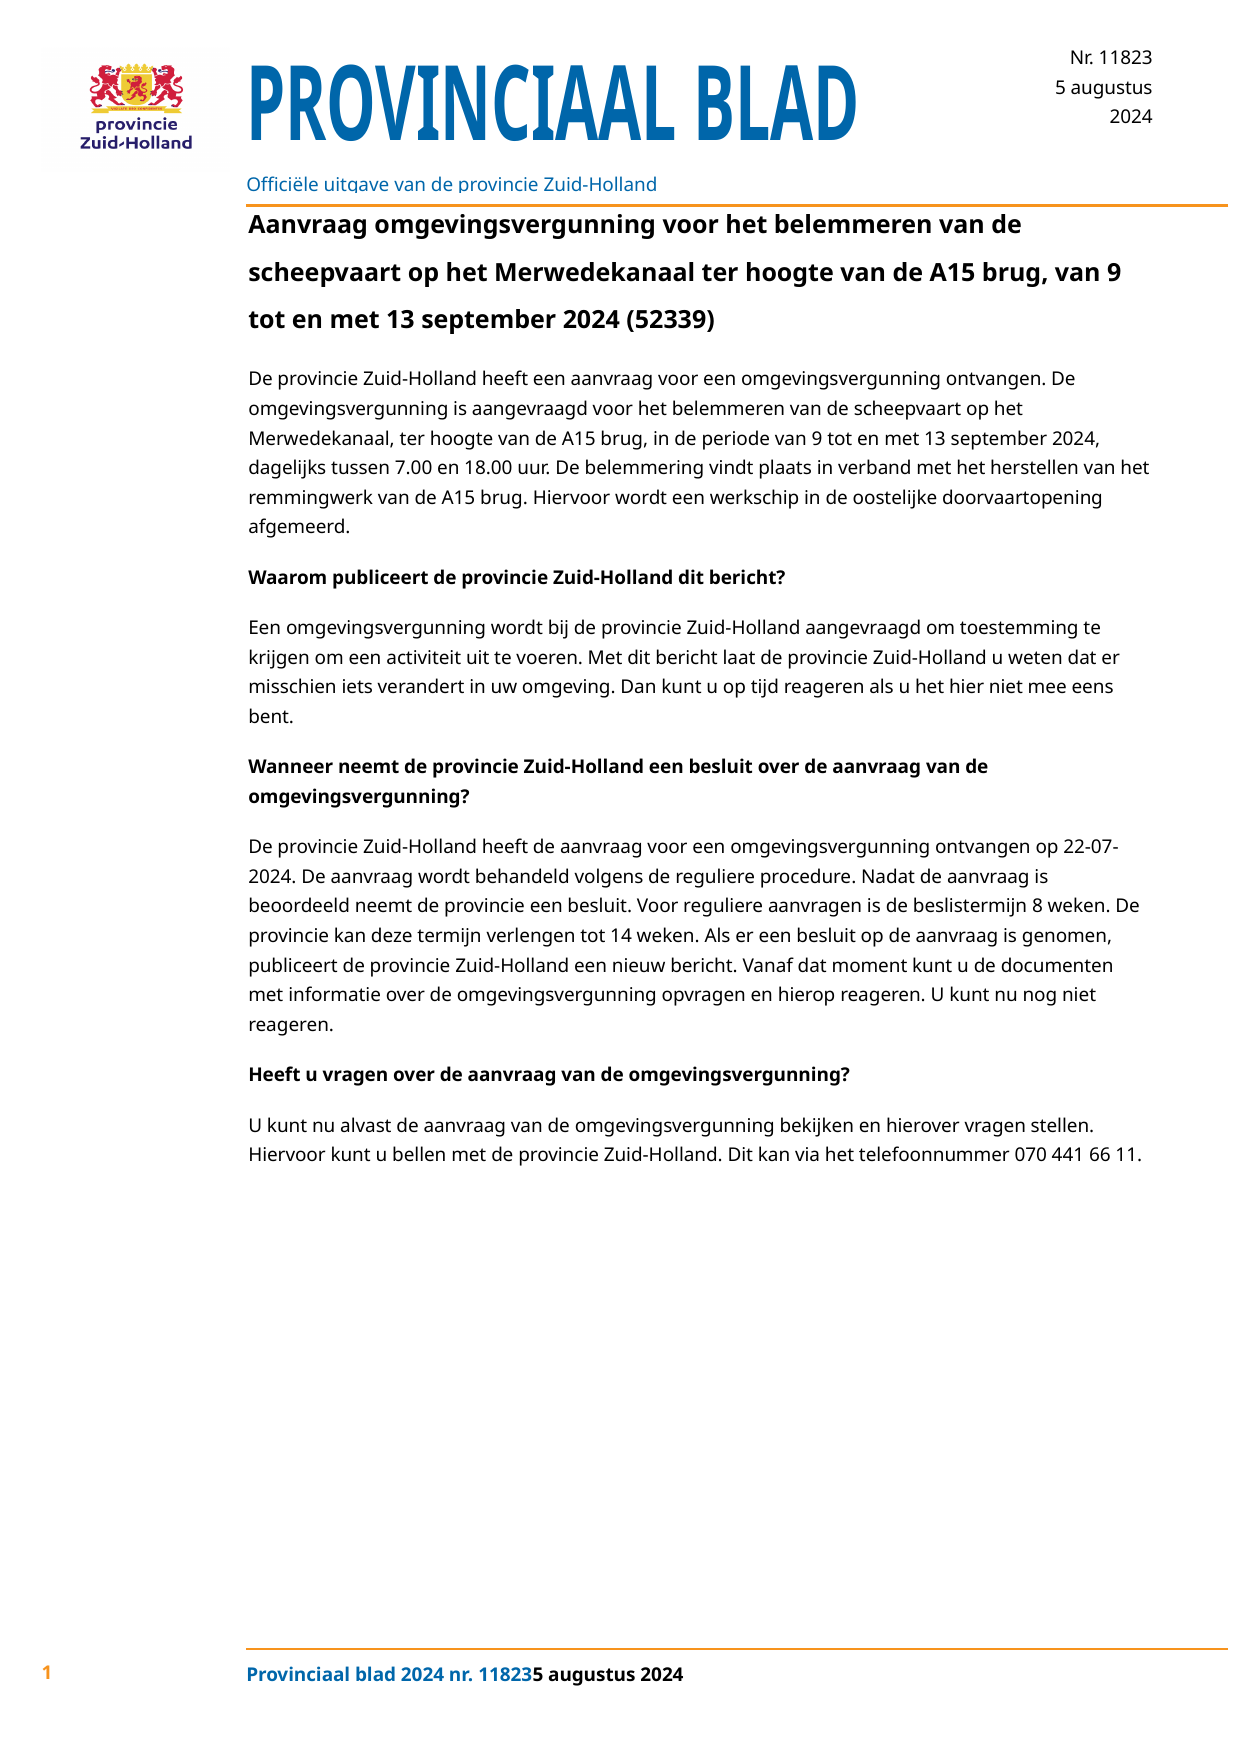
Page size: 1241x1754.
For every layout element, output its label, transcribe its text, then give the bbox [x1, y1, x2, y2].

text Waarom publiceert de provincie Zuid-Holland dit bericht? [248, 564, 1152, 589]
text De provincie Zuid-Holland heeft de aanvraag voor een omgevingsvergunning ontvangen op 22-07-2024. De aanvraag wordt behandeld volgens de reguliere procedure. Nadat de aanvraag is beoordeeld neemt de provincie een besluit. Voor reguliere aanvragen is de beslistermijn 8 weken. De provincie kan deze termijn verlengen tot 14 weken. Als er een besluit op de aanvraag is genomen, publiceert de provincie Zuid-Holland een nieuw bericht. Vanaf dat moment kunt u de documenten met informatie over de omgevingsvergunning opvragen en hierop reageren. U kunt nu nog niet reageren. [248, 833, 1152, 1037]
text Een omgevingsvergunning wordt bij de provincie Zuid-Holland aangevraagd om toestemming te krijgen om een activiteit uit te voeren. Met dit bericht laat de provincie Zuid-Holland u weten dat er misschien iets verandert in uw omgeving. Dan kunt u op tijd reageren als u het hier niet mee eens bent. [248, 614, 1152, 729]
text De provincie Zuid-Holland heeft een aanvraag voor een omgevingsvergunning ontvangen. De omgevingsvergunning is aangevraagd voor het belemmeren van de scheepvaart op het Merwedekanaal, ter hoogte van de A15 brug, in de periode van 9 tot en met 13 september 2024, dagelijks tussen 7.00 en 18.00 uur. De belemmering vindt plaats in verband met het herstellen van het remmingwerk van de A15 brug. Hiervoor wordt een werkschip in de oostelijke doorvaartopening afgemeerd. [248, 366, 1152, 539]
text Wanneer neemt de provincie Zuid-Holland een besluit over de aanvraag van de omgevingsvergunning? [248, 753, 1152, 809]
text Heeft u vragen over de aanvraag van de omgevingsvergunning? [248, 1061, 1152, 1087]
text Aanvraag omgevingsvergunning voor het belemmeren van de scheepvaart op het Merwedekanaal ter hoogte van de A15 brug, van 9 tot en met 13 september 2024 (52339) [248, 207, 1152, 336]
text U kunt nu alvast de aanvraag van de omgevingsvergunning bekijken en hierover vragen stellen. Hiervoor kunt u bellen met de provincie Zuid-Holland. Dit kan via het telefoonnummer 070 441 66 11. [248, 1112, 1152, 1167]
picture [41, 47, 231, 172]
